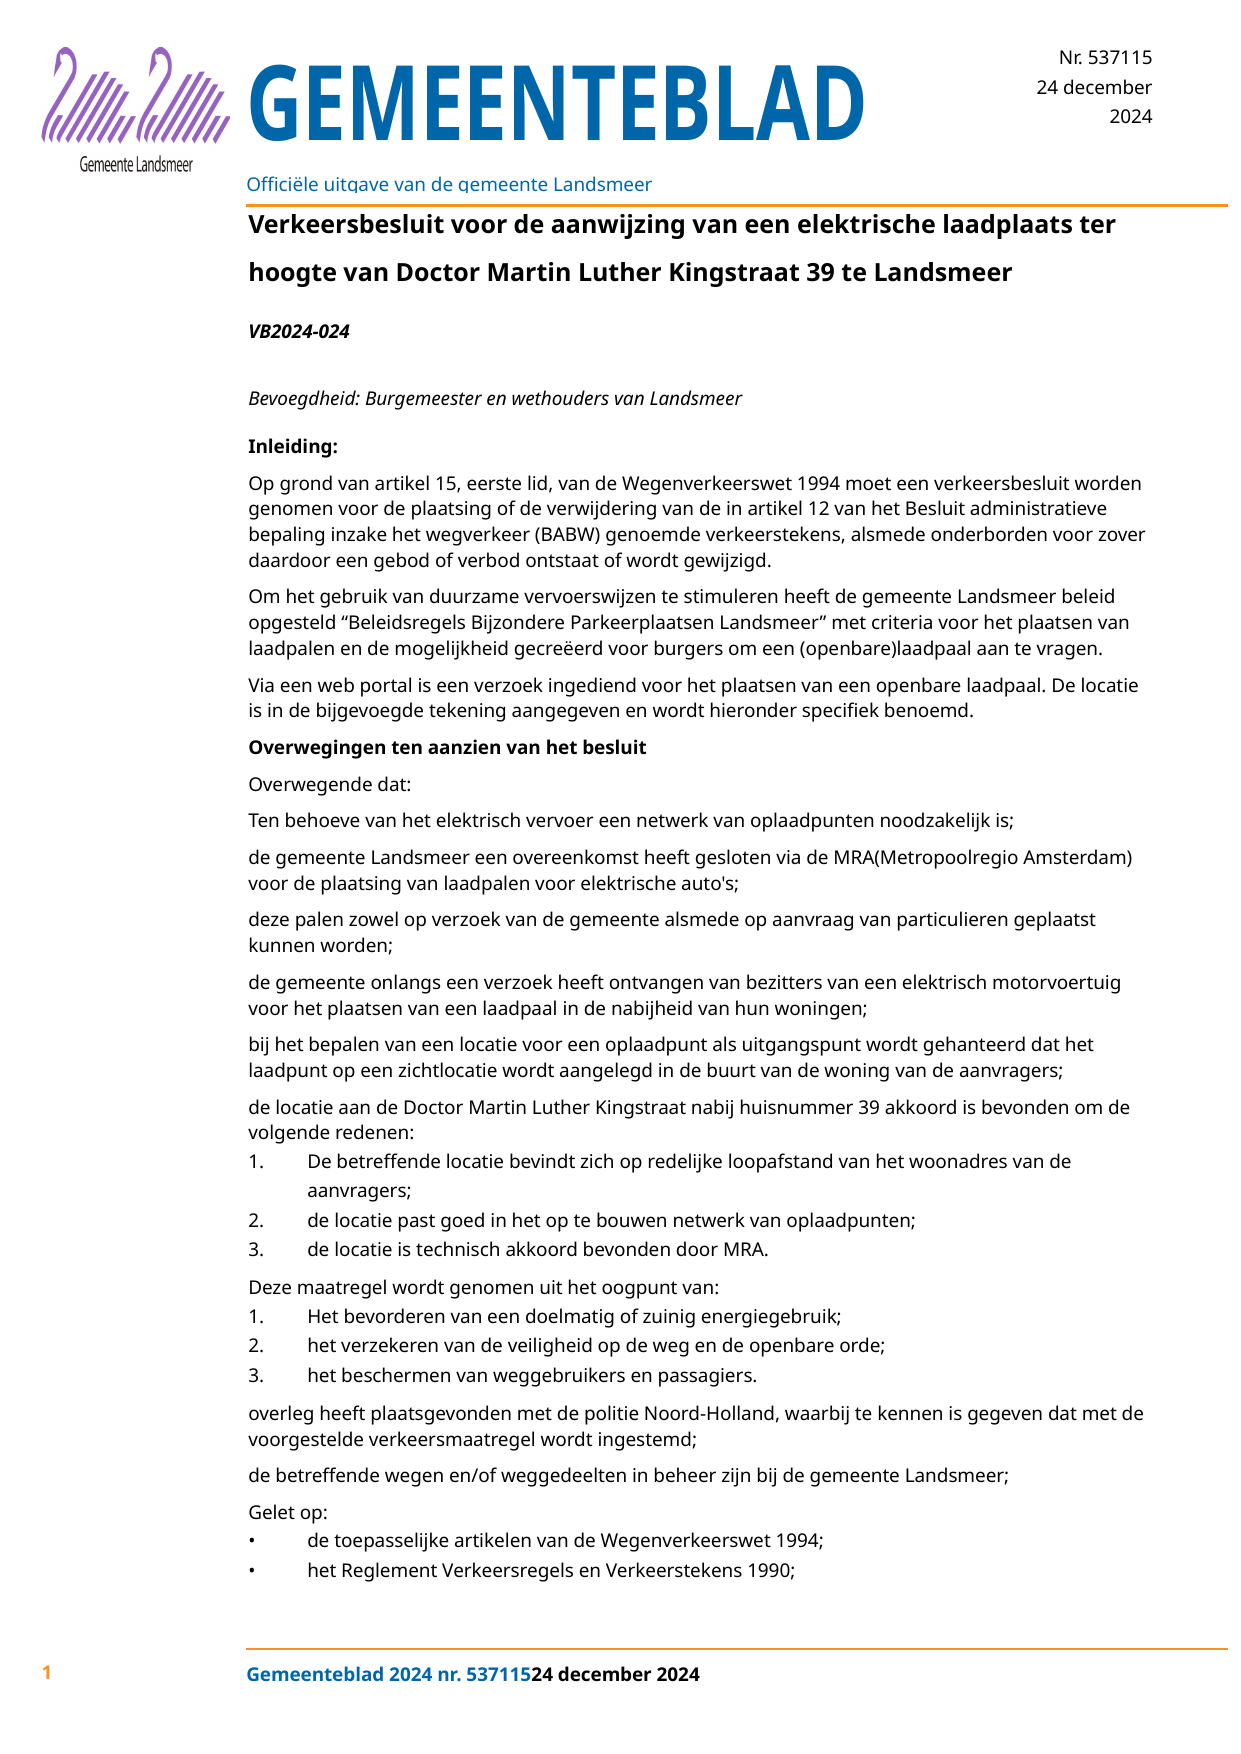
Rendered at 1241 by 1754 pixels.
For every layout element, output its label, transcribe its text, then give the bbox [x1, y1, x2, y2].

text deze palen zowel op verzoek van de gemeente alsmede op aanvraag van particulieren geplaatst kunnen worden; [248, 907, 1152, 958]
list de locatie past goed in het op te bouwen netwerk van oplaadpunten; [248, 1207, 1152, 1233]
text Via een web portal is een verzoek ingediend voor het plaatsen van een openbare laadpaal. De locatie is in de bijgevoegde tekening aangegeven en wordt hieronder specifiek benoemd. [248, 672, 1152, 723]
text Op grond van artikel 15, eerste lid, van de Wegenverkeerswet 1994 moet een verkeersbesluit worden genomen voor de plaatsing of de verwijdering van de in artikel 12 van het Besluit administratieve bepaling inzake het wegverkeer (BABW) genoemde verkeerstekens, alsmede onderborden voor zover daardoor een gebod of verbod ontstaat of wordt gewijzigd. [248, 470, 1152, 573]
text Verkeersbesluit voor de aanwijzing van een elektrische laadplaats ter hoogte van Doctor Martin Luther Kingstraat 39 te Landsmeer [248, 207, 1152, 288]
text de gemeente onlangs een verzoek heeft ontvangen van bezitters van een elektrisch motorvoertuig voor het plaatsen van een laadpaal in de nabijheid van hun woningen; [248, 969, 1152, 1021]
text VB2024-024 [248, 318, 1152, 344]
text Om het gebruik van duurzame vervoerswijzen te stimuleren heeft de gemeente Landsmeer beleid opgesteld “Beleidsregels Bijzondere Parkeerplaatsen Landsmeer” met criteria voor het plaatsen van laadpalen en de mogelijkheid gecreëerd voor burgers om een (openbare)laadpaal aan te vragen. [248, 584, 1152, 661]
text bij het bepalen van een locatie voor een oplaadpunt als uitgangspunt wordt gehanteerd dat het laadpunt op een zichtlocatie wordt aangelegd in de buurt van de woning van de aanvragers; [248, 1031, 1152, 1083]
text Inleiding: [248, 433, 1152, 459]
list de locatie is technisch akkoord bevonden door MRA. [248, 1237, 1152, 1262]
list het Reglement Verkeersregels en Verkeerstekens 1990; [248, 1557, 1152, 1583]
picture [41, 47, 231, 172]
text Overwegende dat: [248, 771, 1152, 797]
list Het bevorderen van een doelmatig of zuinig energiegebruik; [248, 1303, 1152, 1329]
text Overwegingen ten aanzien van het besluit [248, 734, 1152, 760]
text Deze maatregel wordt genomen uit het oogpunt van: [248, 1274, 1152, 1300]
text Bevoegdheid: Burgemeester en wethouders van Landsmeer [248, 386, 1152, 411]
list het beschermen van weggebruikers en passagiers. [248, 1362, 1152, 1388]
text de gemeente Landsmeer een overeenkomst heeft gesloten via de MRA(Metropoolregio Amsterdam) voor de plaatsing van laadpalen voor elektrische auto's; [248, 844, 1152, 896]
text de betreffende wegen en/of weggedeelten in beheer zijn bij de gemeente Landsmeer; [248, 1462, 1152, 1488]
text overleg heeft plaatsgevonden met de politie Noord-Holland, waarbij te kennen is gegeven dat met de voorgestelde verkeersmaatregel wordt ingestemd; [248, 1400, 1152, 1451]
text de locatie aan de Doctor Martin Luther Kingstraat nabij huisnummer 39 akkoord is bevonden om de volgende redenen: [248, 1094, 1152, 1145]
text Ten behoeve van het elektrisch vervoer een netwerk van oplaadpunten noodzakelijk is; [248, 808, 1152, 833]
list De betreffende locatie bevindt zich op redelijke loopafstand van het woonadres van de aanvragers; [248, 1148, 1152, 1203]
list de toepasselijke artikelen van de Wegenverkeerswet 1994; [248, 1527, 1152, 1553]
text Gelet op: [248, 1499, 1152, 1525]
list het verzekeren van de veiligheid op de weg en de openbare orde; [248, 1332, 1152, 1358]
